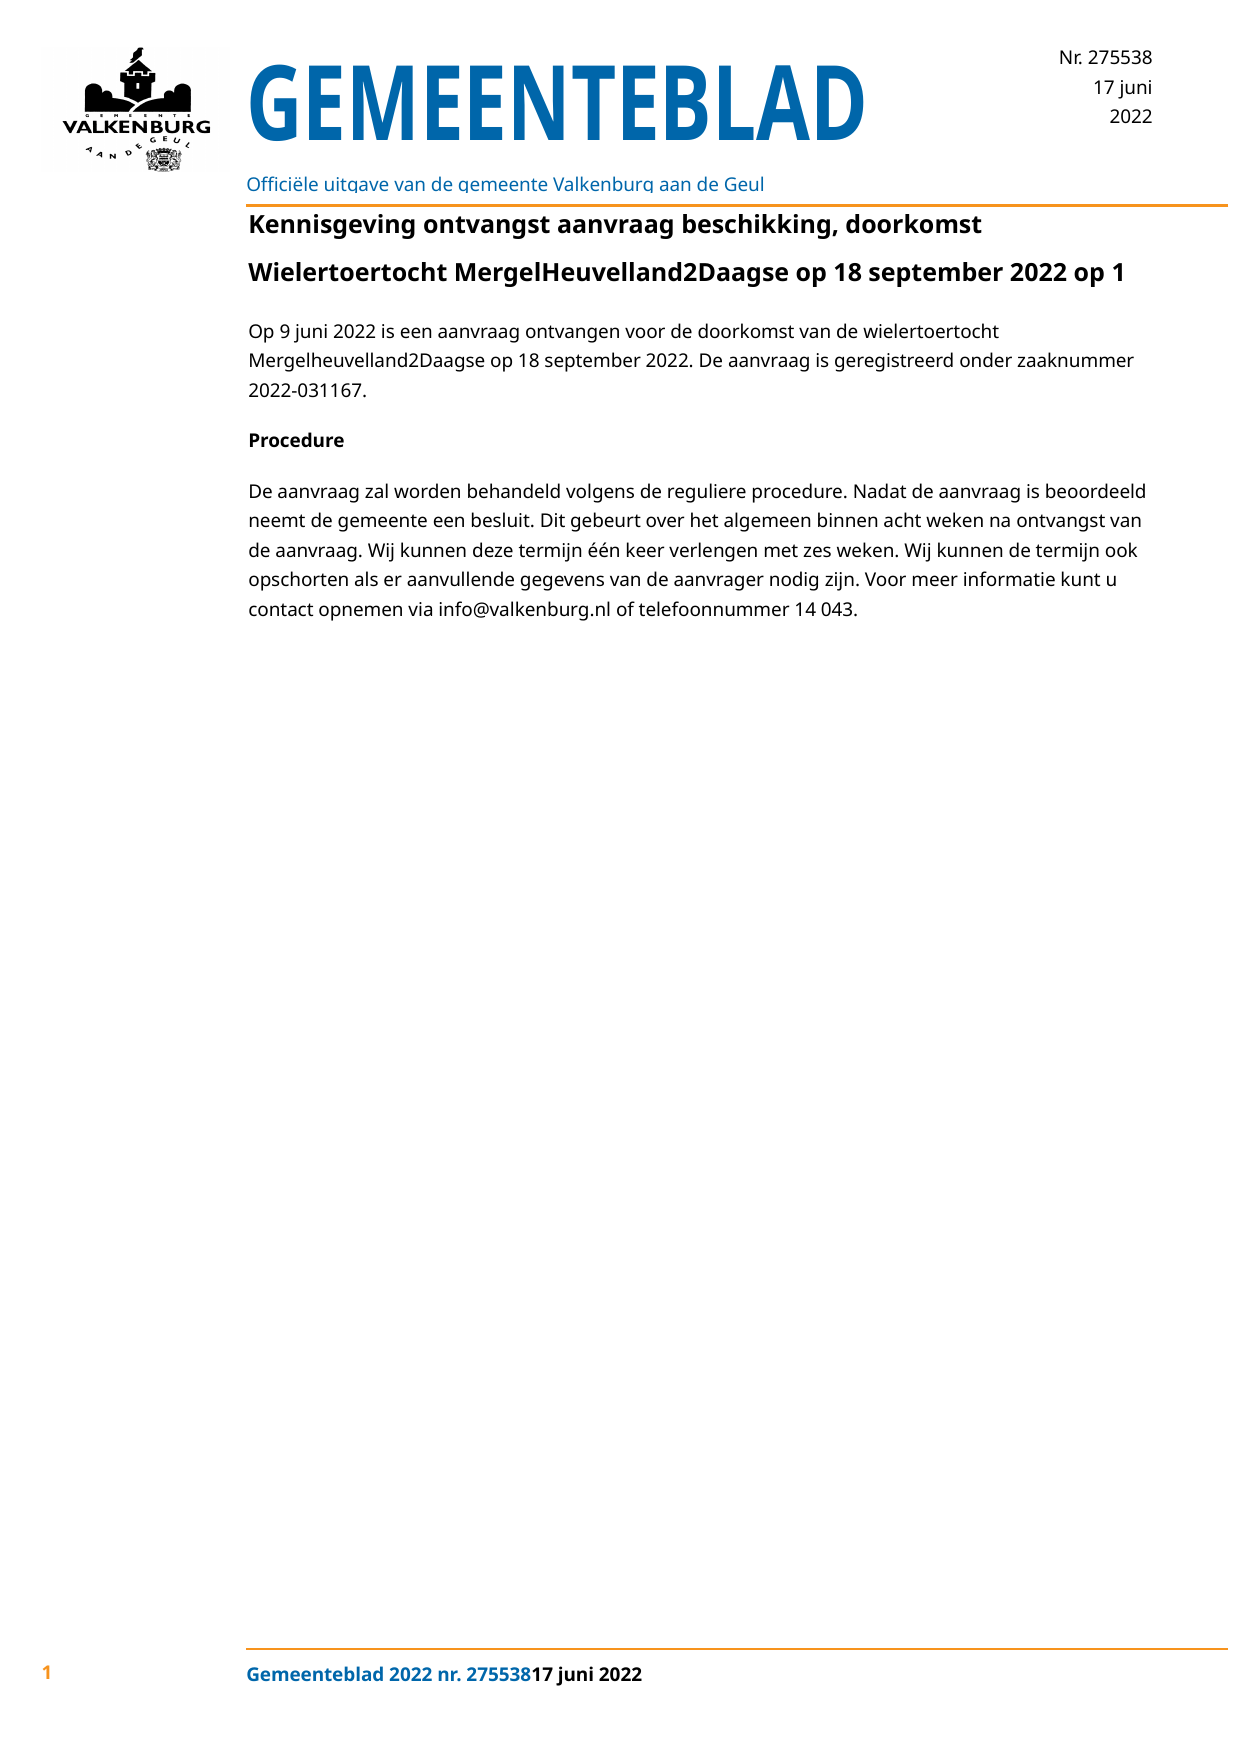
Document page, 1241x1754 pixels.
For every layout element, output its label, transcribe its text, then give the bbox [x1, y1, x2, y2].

text De aanvraag zal worden behandeld volgens de reguliere procedure. Nadat de aanvraag is beoordeeld neemt de gemeente een besluit. Dit gebeurt over het algemeen binnen acht weken na ontvangst van de aanvraag. Wij kunnen deze termijn één keer verlengen met zes weken. Wij kunnen de termijn ook opschorten als er aanvullende gegevens van de aanvrager nodig zijn. Voor meer informatie kunt u contact opnemen via info@valkenburg.nl of telefoonnummer 14 043. [248, 478, 1152, 622]
text Procedure [248, 427, 1152, 453]
text Kennisgeving ontvangst aanvraag beschikking, doorkomst Wielertoertocht MergelHeuvelland2Daagse op 18 september 2022 op 1 [248, 207, 1152, 288]
text Op 9 juni 2022 is een aanvraag ontvangen voor de doorkomst van de wielertoertocht Mergelheuvelland2Daagse op 18 september 2022. De aanvraag is geregistreerd onder zaaknummer 2022-031167. [248, 318, 1152, 403]
picture [41, 47, 231, 172]
